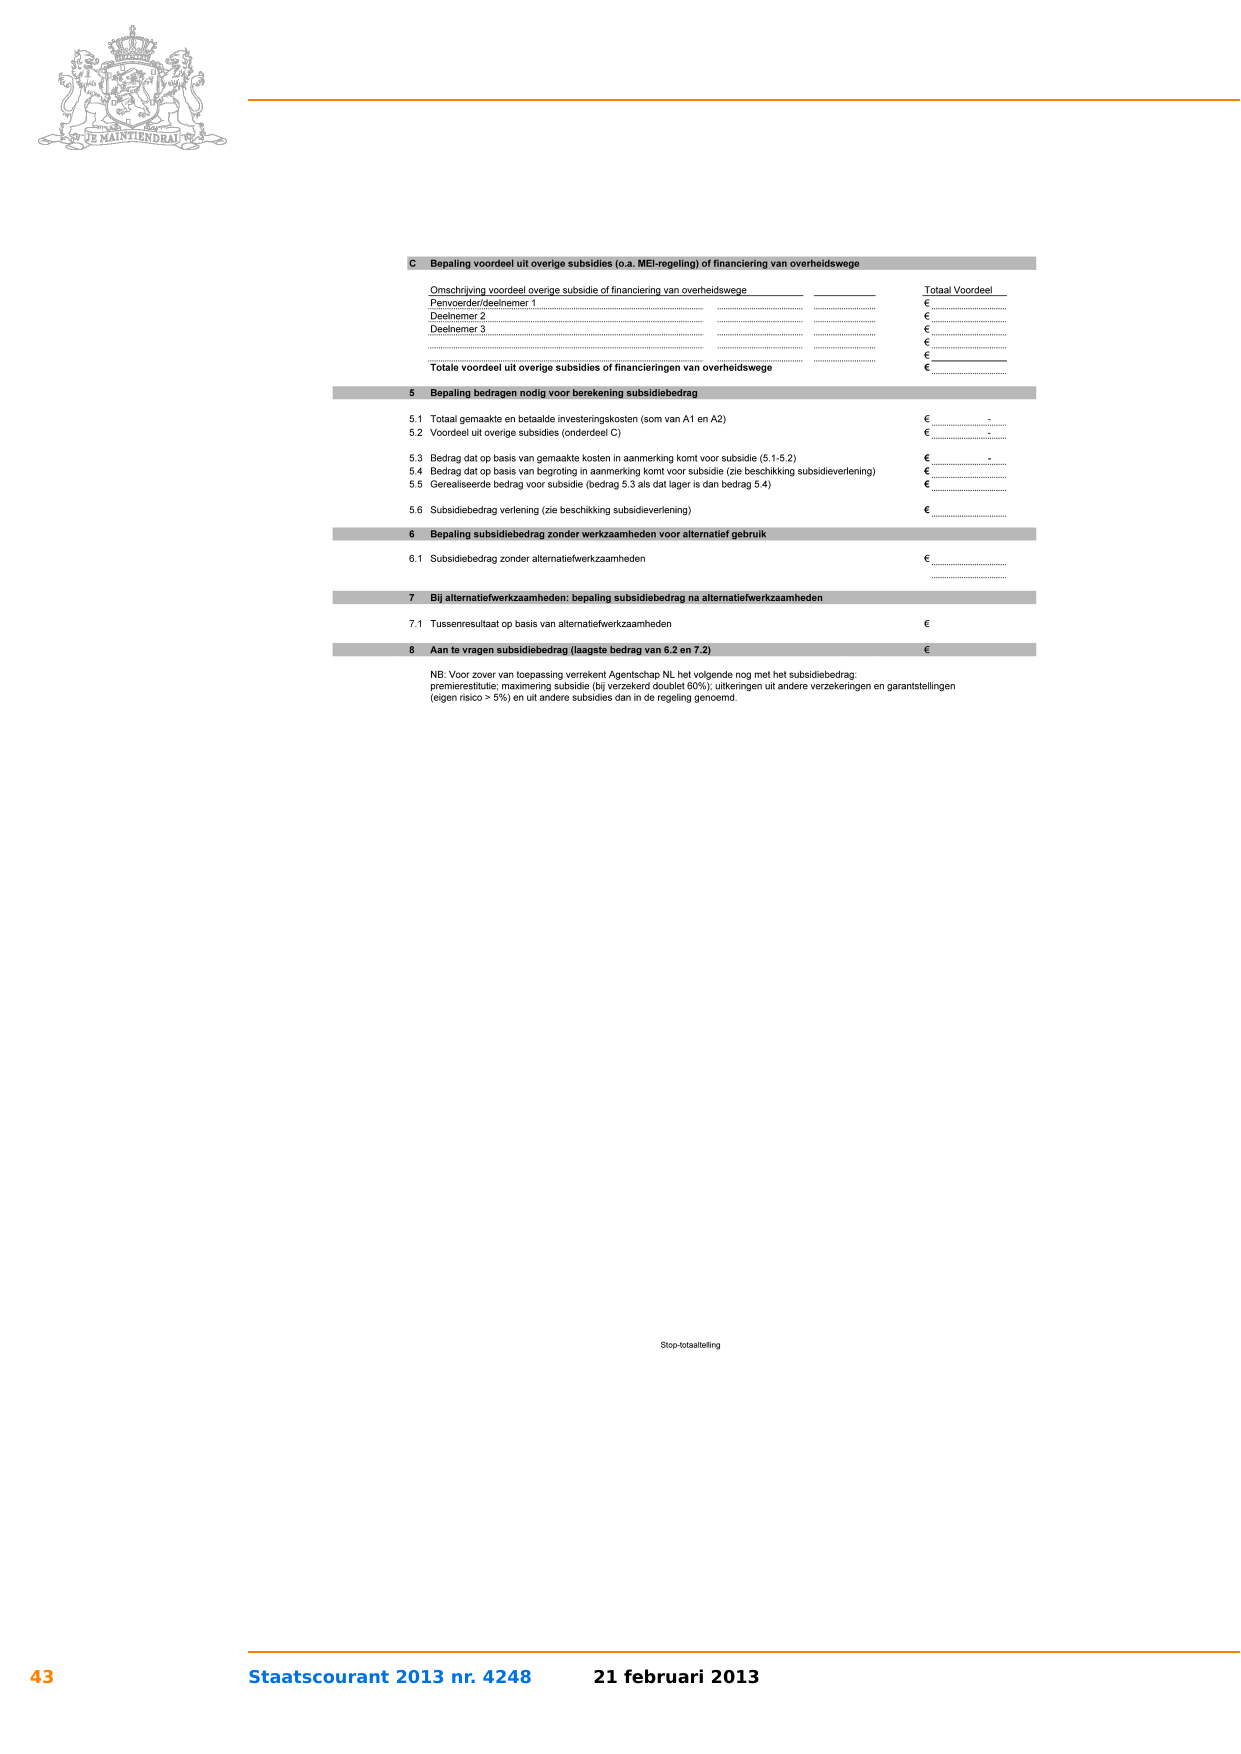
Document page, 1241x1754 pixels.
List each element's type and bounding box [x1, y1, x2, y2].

picture [38, 25, 227, 150]
picture [248, 151, 1134, 1404]
